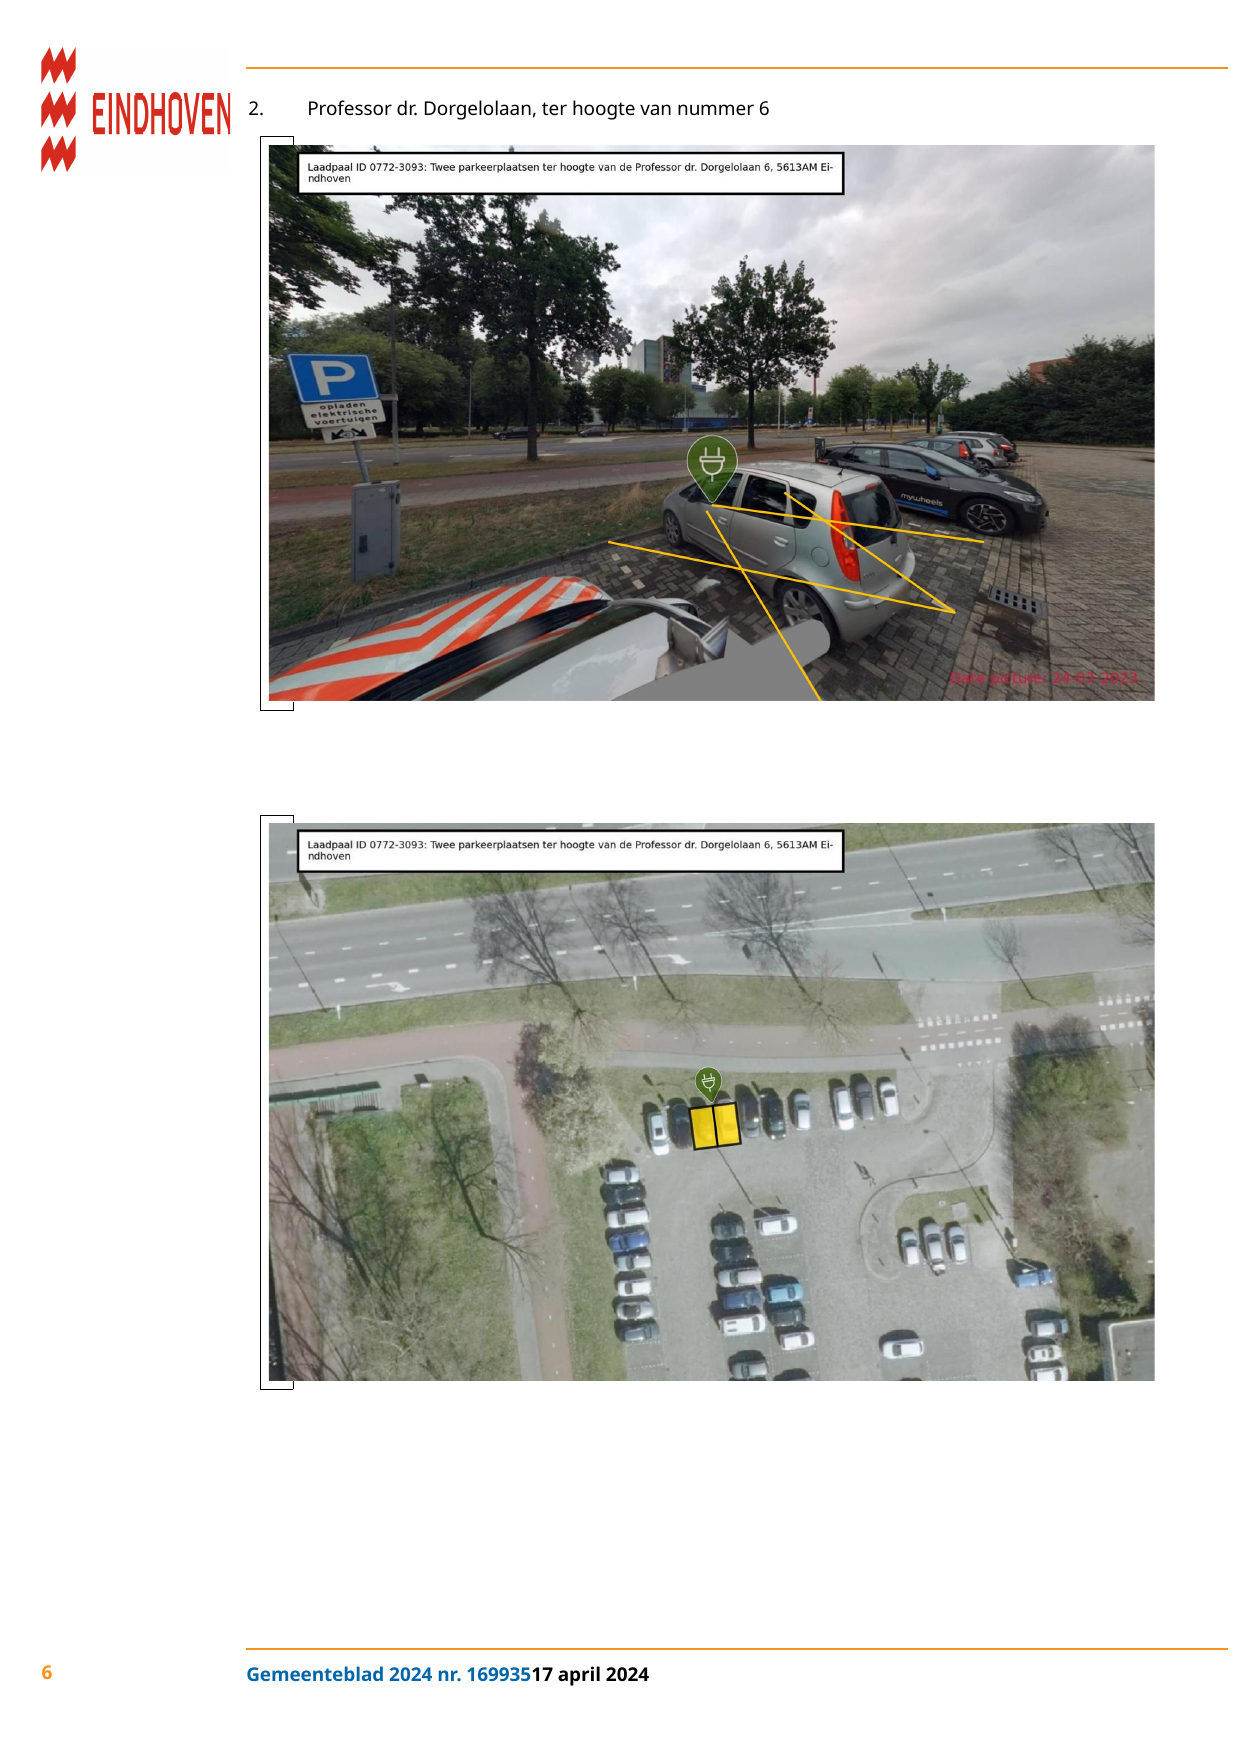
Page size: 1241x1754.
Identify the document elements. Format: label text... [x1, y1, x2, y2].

picture [268, 145, 1155, 702]
picture [268, 823, 1155, 1381]
picture [41, 47, 231, 172]
list Professor dr. Dorgelolaan, ter hoogte van nummer 6 [248, 95, 1152, 121]
